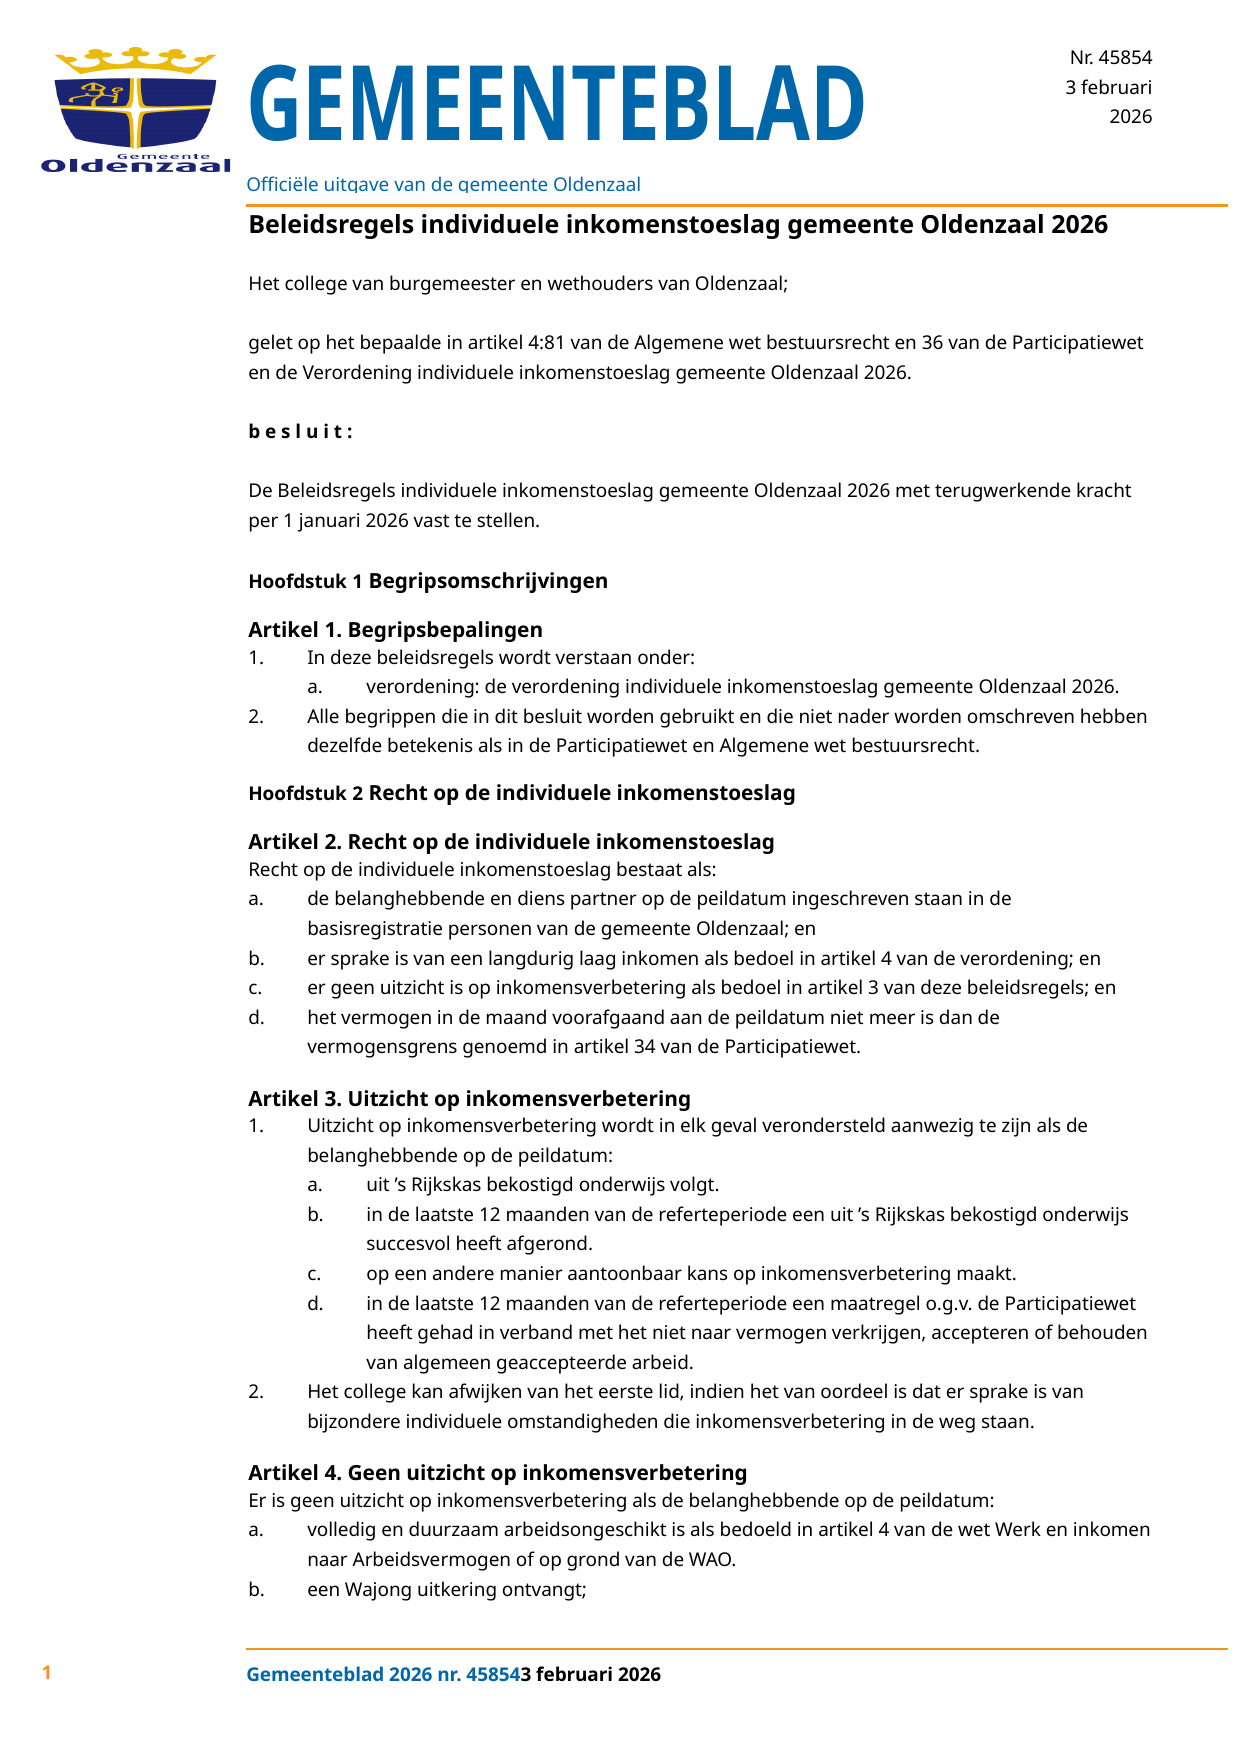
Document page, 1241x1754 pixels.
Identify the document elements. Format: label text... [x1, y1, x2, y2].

text Er is geen uitzicht op inkomensverbetering als de belanghebbende op de peildatum: [248, 1487, 1152, 1513]
list In deze beleidsregels wordt verstaan onder: [248, 644, 1152, 669]
list uit ’s Rijkskas bekostigd onderwijs volgt. [307, 1171, 1152, 1197]
list op een andere manier aantoonbaar kans op inkomensverbetering maakt. [307, 1260, 1152, 1286]
list Het college kan afwijken van het eerste lid, indien het van oordeel is dat er sprake is van bijzondere individuele omstandigheden die inkomensverbetering in de weg staan. [248, 1378, 1152, 1434]
list de belanghebbende en diens partner op de peildatum ingeschreven staan in de basisregistratie personen van de gemeente Oldenzaal; en [248, 886, 1152, 941]
text b e s l u i t : [248, 418, 1152, 444]
text Het college van burgemeester en wethouders van Oldenzaal; [248, 270, 1152, 296]
list een Wajong uitkering ontvangt; [248, 1576, 1152, 1601]
list er geen uitzicht is op inkomensverbetering als bedoel in artikel 3 van deze beleidsregels; en [248, 974, 1152, 1000]
text Artikel 1. Begripsbepalingen [248, 615, 1152, 644]
text Beleidsregels individuele inkomenstoeslag gemeente Oldenzaal 2026 [248, 207, 1152, 241]
text gelet op het bepaalde in artikel 4:81 van de Algemene wet bestuursrecht en 36 van de Participatiewet en de Verordening individuele inkomenstoeslag gemeente Oldenzaal 2026. [248, 329, 1152, 385]
list Alle begrippen die in dit besluit worden gebruikt en die niet nader worden omschreven hebben dezelfde betekenis als in de Participatiewet en Algemene wet bestuursrecht. [248, 703, 1152, 758]
text Artikel 2. Recht op de individuele inkomenstoeslag [248, 827, 1152, 856]
list volledig en duurzaam arbeidsongeschikt is als bedoeld in artikel 4 van de wet Werk en inkomen naar Arbeidsvermogen of op grond van de WAO. [248, 1517, 1152, 1572]
text De Beleidsregels individuele inkomenstoeslag gemeente Oldenzaal 2026 met terugwerkende kracht per 1 januari 2026 vast te stellen. [248, 477, 1152, 533]
text Artikel 4. Geen uitzicht op inkomensverbetering [248, 1458, 1152, 1487]
text Hoofdstuk 1 Begripsomschrijvingen [248, 566, 1152, 594]
list in de laatste 12 maanden van de referteperiode een maatregel o.g.v. de Participatiewet heeft gehad in verband met het niet naar vermogen verkrijgen, accepteren of behouden van algemeen geaccepteerde arbeid. [307, 1290, 1152, 1375]
list Uitzicht op inkomensverbetering wordt in elk geval verondersteld aanwezig te zijn als de belanghebbende op de peildatum: [248, 1112, 1152, 1168]
picture [41, 47, 231, 172]
list in de laatste 12 maanden van de referteperiode een uit ’s Rijkskas bekostigd onderwijs succesvol heeft afgerond. [307, 1201, 1152, 1256]
list verordening: de verordening individuele inkomenstoeslag gemeente Oldenzaal 2026. [307, 673, 1152, 699]
list het vermogen in de maand voorafgaand aan de peildatum niet meer is dan de vermogensgrens genoemd in artikel 34 van de Participatiewet. [248, 1004, 1152, 1059]
list er sprake is van een langdurig laag inkomen als bedoel in artikel 4 van de verordening; en [248, 945, 1152, 970]
text Artikel 3. Uitzicht op inkomensverbetering [248, 1084, 1152, 1112]
text Recht op de individuele inkomenstoeslag bestaat als: [248, 856, 1152, 882]
text Hoofdstuk 2 Recht op de individuele inkomenstoeslag [248, 778, 1152, 807]
